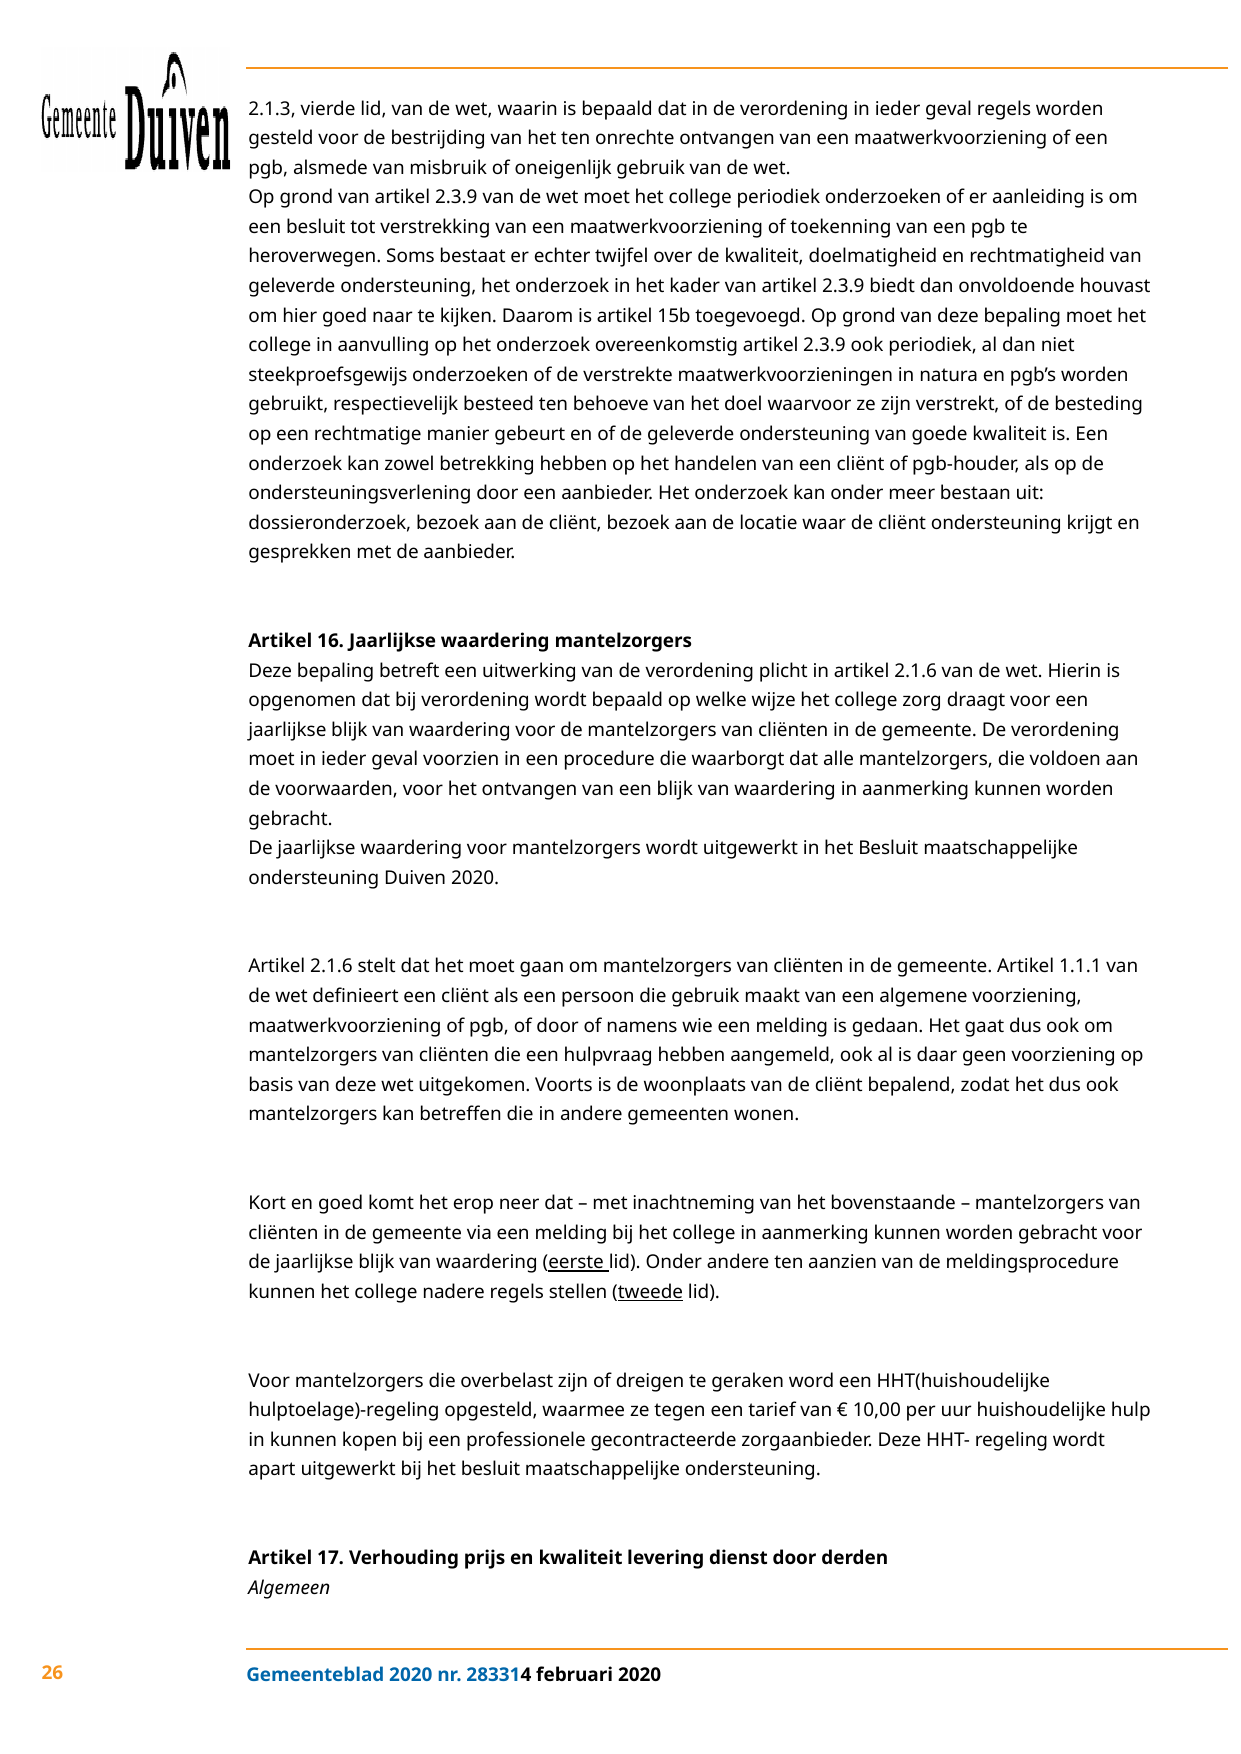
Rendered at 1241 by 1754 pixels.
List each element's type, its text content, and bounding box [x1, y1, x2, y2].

text Voor mantelzorgers die overbelast zijn of dreigen te geraken word een HHT(huishoudelijke hulptoelage)-regeling opgesteld, waarmee ze tegen een tarief van € 10,00 per uur huishoudelijke hulp in kunnen kopen bij een professionele gecontracteerde zorgaanbieder. Deze HHT- regeling wordt apart uitgewerkt bij het besluit maatschappelijke ondersteuning. [248, 1367, 1152, 1481]
text De jaarlijkse waardering voor mantelzorgers wordt uitgewerkt in het Besluit maatschappelijke ondersteuning Duiven 2020. [248, 834, 1152, 890]
picture [41, 47, 231, 172]
text Artikel 16. Jaarlijkse waardering mantelzorgers [248, 627, 1152, 653]
text Kort en goed komt het erop neer dat – met inachtneming van het bovenstaande – mantelzorgers van cliënten in de gemeente via een melding bij het college in aanmerking kunnen worden gebracht voor de jaarlijkse blijk van waardering (eerste lid). Onder andere ten aanzien van de meldingsprocedure kunnen het college nadere regels stellen (tweede lid). [248, 1189, 1152, 1304]
text Deze bepaling betreft een uitwerking van de verordening plicht in artikel 2.1.6 van de wet. Hierin is opgenomen dat bij verordening wordt bepaald op welke wijze het college zorg draagt voor een jaarlijkse blijk van waardering voor de mantelzorgers van cliënten in de gemeente. De verordening moet in ieder geval voorzien in een procedure die waarborgt dat alle mantelzorgers, die voldoen aan de voorwaarden, voor het ontvangen van een blijk van waardering in aanmerking kunnen worden gebracht. [248, 657, 1152, 831]
text Artikel 17. Verhouding prijs en kwaliteit levering dienst door derden [248, 1544, 1152, 1570]
text Artikel 2.1.6 stelt dat het moet gaan om mantelzorgers van cliënten in de gemeente. Artikel 1.1.1 van de wet definieert een cliënt als een persoon die gebruik maakt van een algemene voorziening, maatwerkvoorziening of pgb, of door of namens wie een melding is gedaan. Het gaat dus ook om mantelzorgers van cliënten die een hulpvraag hebben aangemeld, ook al is daar geen voorziening op basis van deze wet uitgekomen. Voorts is de woonplaats van de cliënt bepalend, zodat het dus ook mantelzorgers kan betreffen die in andere gemeenten wonen. [248, 953, 1152, 1126]
text 2.1.3, vierde lid, van de wet, waarin is bepaald dat in de verordening in ieder geval regels worden gesteld voor de bestrijding van het ten onrechte ontvangen van een maatwerkvoorziening of een pgb, alsmede van misbruik of oneigenlijk gebruik van de wet. [248, 95, 1152, 180]
text Algemeen [248, 1574, 1152, 1600]
text Op grond van artikel 2.3.9 van de wet moet het college periodiek onderzoeken of er aanleiding is om een besluit tot verstrekking van een maatwerkvoorziening of toekenning van een pgb te heroverwegen. Soms bestaat er echter twijfel over de kwaliteit, doelmatigheid en rechtmatigheid van geleverde ondersteuning, het onderzoek in het kader van artikel 2.3.9 biedt dan onvoldoende houvast om hier goed naar te kijken. Daarom is artikel 15b toegevoegd. Op grond van deze bepaling moet het college in aanvulling op het onderzoek overeenkomstig artikel 2.3.9 ook periodiek, al dan niet steekproefsgewijs onderzoeken of de verstrekte maatwerkvoorzieningen in natura en pgb’s worden gebruikt, respectievelijk besteed ten behoeve van het doel waarvoor ze zijn verstrekt, of de besteding op een rechtmatige manier gebeurt en of de geleverde ondersteuning van goede kwaliteit is. Een onderzoek kan zowel betrekking hebben op het handelen van een cliënt of pgb-houder, als op de ondersteuningsverlening door een aanbieder. Het onderzoek kan onder meer bestaan uit: dossieronderzoek, bezoek aan de cliënt, bezoek aan de locatie waar de cliënt ondersteuning krijgt en gesprekken met de aanbieder. [248, 183, 1152, 564]
